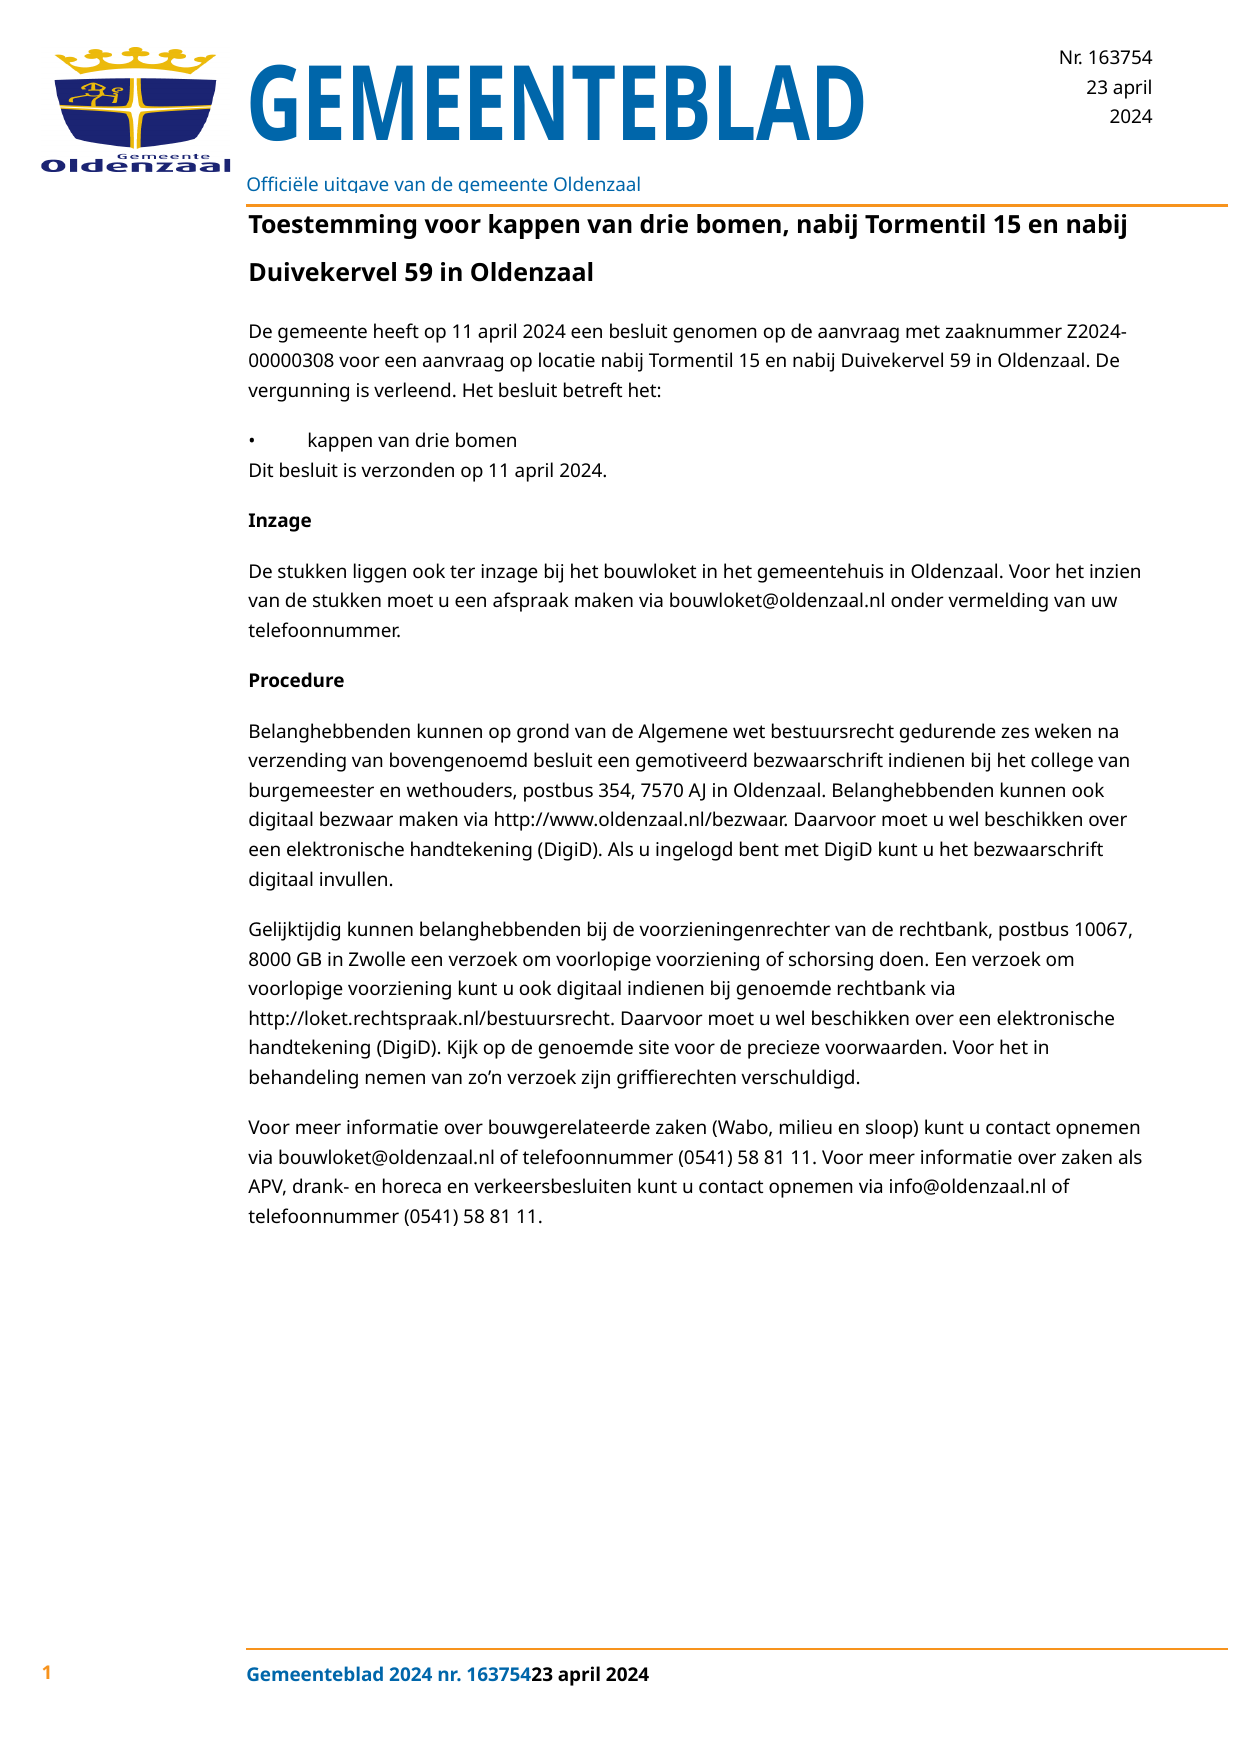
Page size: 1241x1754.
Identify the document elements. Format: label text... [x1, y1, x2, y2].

text Inzage [248, 507, 1152, 533]
text Voor meer informatie over bouwgerelateerde zaken (Wabo, milieu en sloop) kunt u contact opnemen via bouwloket@oldenzaal.nl of telefoonnummer (0541) 58 81 11. Voor meer informatie over zaken als APV, drank- en horeca en verkeersbesluiten kunt u contact opnemen via info@oldenzaal.nl of telefoonnummer (0541) 58 81 11. [248, 1114, 1152, 1229]
text Toestemming voor kappen van drie bomen, nabij Tormentil 15 en nabij Duivekervel 59 in Oldenzaal [248, 207, 1152, 288]
picture [41, 47, 231, 172]
text Gelijktijdig kunnen belanghebbenden bij de voorzieningenrechter van de rechtbank, postbus 10067, 8000 GB in Zwolle een verzoek om voorlopige voorziening of schorsing doen. Een verzoek om voorlopige voorziening kunt u ook digitaal indienen bij genoemde rechtbank via http://loket.rechtspraak.nl/bestuursrecht. Daarvoor moet u wel beschikken over een elektronische handtekening (DigiD). Kijk op de genoemde site voor de precieze voorwaarden. Voor het in behandeling nemen van zo’n verzoek zijn griffierechten verschuldigd. [248, 916, 1152, 1090]
text Dit besluit is verzonden op 11 april 2024. [248, 457, 1152, 483]
text De gemeente heeft op 11 april 2024 een besluit genomen op de aanvraag met zaaknummer Z2024-00000308 voor een aanvraag op locatie nabij Tormentil 15 en nabij Duivekervel 59 in Oldenzaal. De vergunning is verleend. Het besluit betreft het: [248, 318, 1152, 403]
text De stukken liggen ook ter inzage bij het bouwloket in het gemeentehuis in Oldenzaal. Voor het inzien van de stukken moet u een afspraak maken via bouwloket@oldenzaal.nl onder vermelding van uw telefoonnummer. [248, 558, 1152, 643]
text Belanghebbenden kunnen op grond van de Algemene wet bestuursrecht gedurende zes weken na verzending van bovengenoemd besluit een gemotiveerd bezwaarschrift indienen bij het college van burgemeester en wethouders, postbus 354, 7570 AJ in Oldenzaal. Belanghebbenden kunnen ook digitaal bezwaar maken via http://www.oldenzaal.nl/bezwaar. Daarvoor moet u wel beschikken over een elektronische handtekening (DigiD). Als u ingelogd bent met DigiD kunt u het bezwaarschrift digitaal invullen. [248, 718, 1152, 892]
list kappen van drie bomen [248, 427, 1152, 453]
text Procedure [248, 667, 1152, 693]
